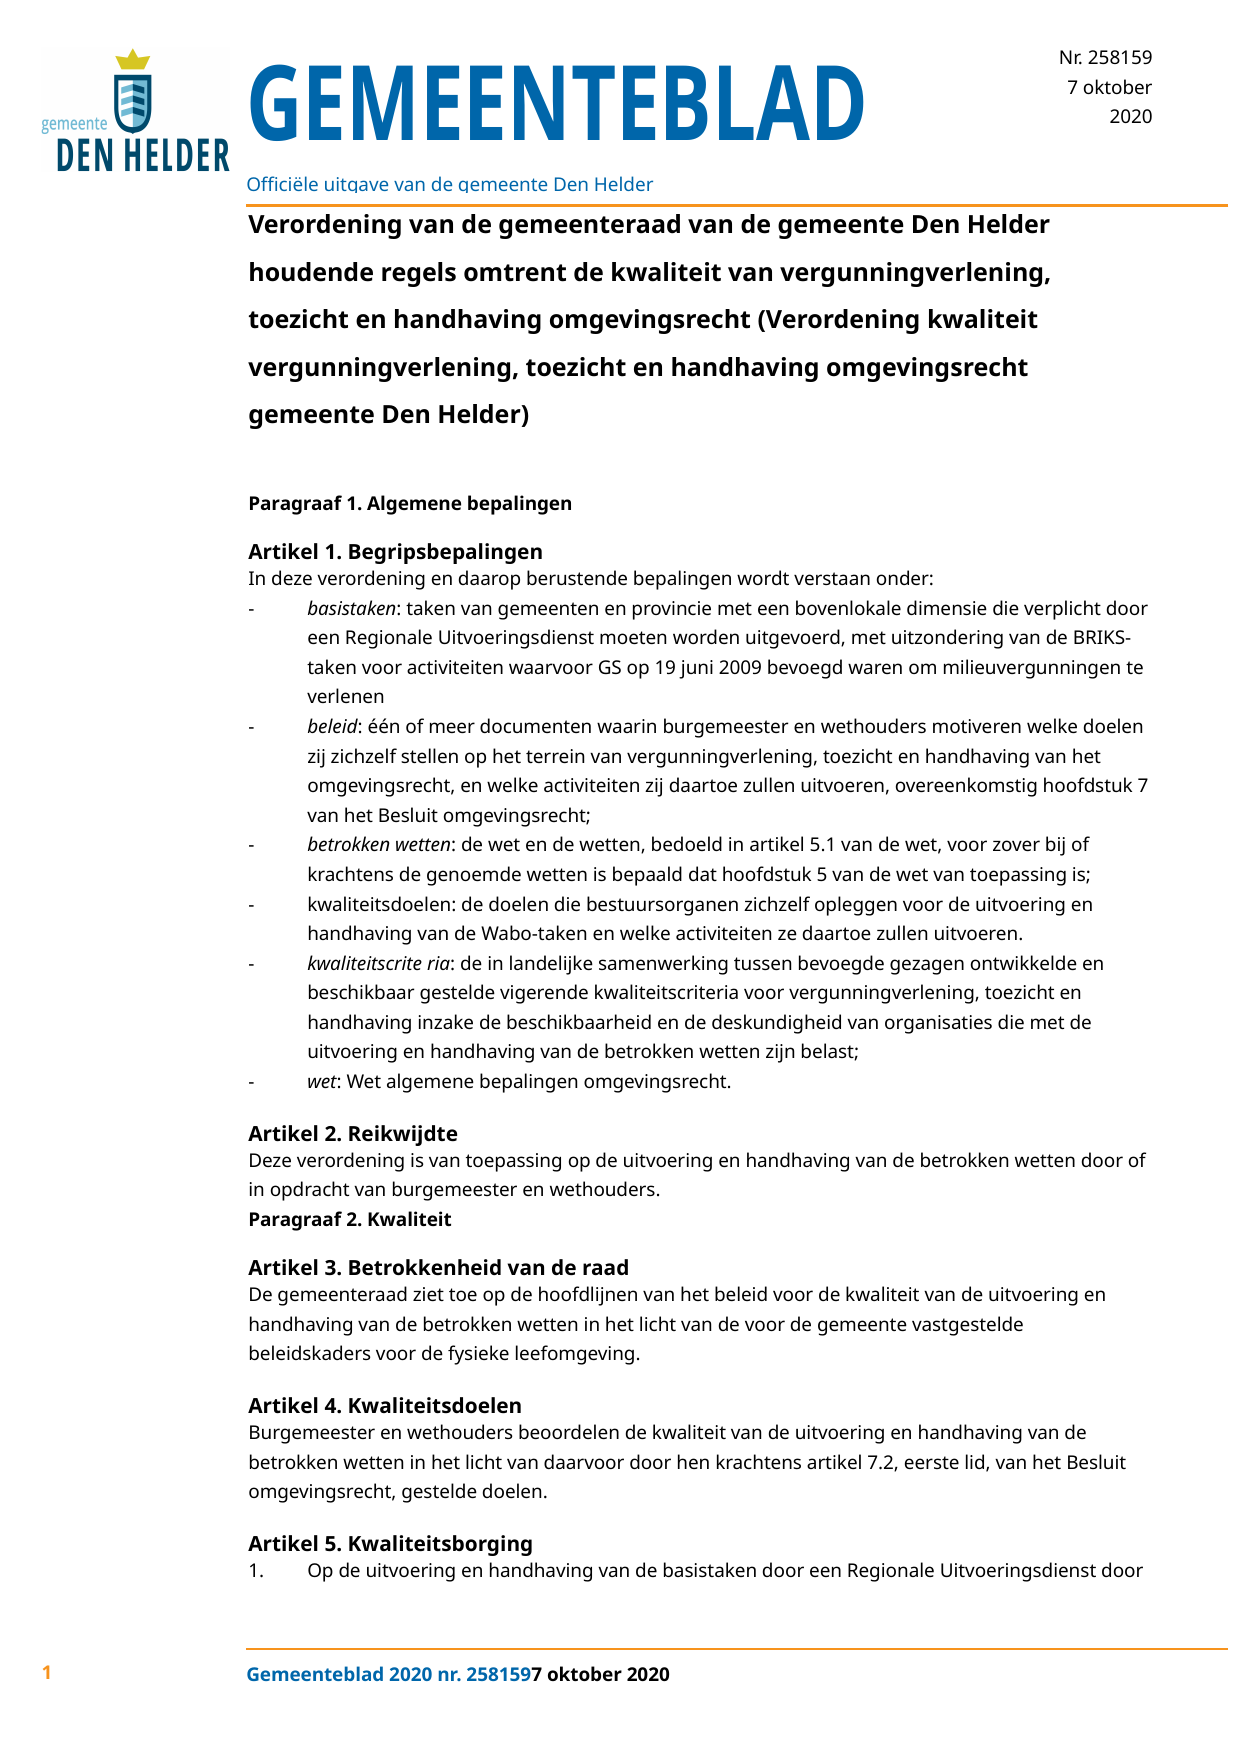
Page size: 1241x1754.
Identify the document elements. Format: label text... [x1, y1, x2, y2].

text Artikel 3. Betrokkenheid van de raad [248, 1253, 1152, 1281]
text Paragraaf 1. Algemene bepalingen [248, 490, 1152, 516]
text Artikel 2. Reikwijdte [248, 1119, 1152, 1147]
picture [100, 154, 106, 172]
picture [130, 157, 135, 172]
text In deze verordening en daarop berustende bepalingen wordt verstaan onder: [248, 565, 1152, 591]
list wet: Wet algemene bepalingen omgevingsrecht. [248, 1068, 1152, 1094]
picture [220, 160, 224, 172]
list basistaken: taken van gemeenten en provincie met een bovenlokale dimensie die verplicht door een Regionale Uitvoeringsdienst moeten worden uitgevoerd, met uitzondering van de BRIKS-taken voor activiteiten waarvoor GS op 19 juni 2009 bevoegd waren om milieuvergunningen te verlenen [248, 595, 1152, 709]
text Deze verordening is van toepassing op de uitvoering en handhaving van de betrokken wetten door of in opdracht van burgemeester en wethouders. [248, 1147, 1152, 1202]
list kwaliteitscrite ria: de in landelijke samenwerking tussen bevoegde gezagen ontwikkelde en beschikbaar gestelde vigerende kwaliteitscriteria voor vergunningverlening, toezicht en handhaving inzake de beschikbaarheid en de deskundigheid van organisaties die met de uitvoering en handhaving van de betrokken wetten zijn belast; [248, 950, 1152, 1064]
text Artikel 1. Begripsbepalingen [248, 537, 1152, 565]
text Burgemeester en wethouders beoordelen de kwaliteit van de uitvoering en handhaving van de betrokken wetten in het licht van daarvoor door hen krachtens artikel 7.2, eerste lid, van het Besluit omgevingsrecht, gestelde doelen. [248, 1419, 1152, 1504]
text Artikel 4. Kwaliteitsdoelen [248, 1391, 1152, 1419]
picture [182, 144, 187, 165]
list Op de uitvoering en handhaving van de basistaken door een Regionale Uitvoeringsdienst door [248, 1557, 1152, 1583]
text Artikel 5. Kwaliteitsborging [248, 1529, 1152, 1557]
list beleid: één of meer documenten waarin burgemeester en wethouders motiveren welke doelen zij zichzelf stellen op het terrein van vergunningverlening, toezicht en handhaving van het omgevingsrecht, en welke activiteiten zij daartoe zullen uitvoeren, overeenkomstig hoofdstuk 7 van het Besluit omgevingsrecht; [248, 713, 1152, 828]
picture [41, 47, 231, 172]
list kwaliteitsdoelen: de doelen die bestuursorganen zichzelf opleggen voor de uitvoering en handhaving van de Wabo-taken en welke activiteiten ze daartoe zullen uitvoeren. [248, 891, 1152, 946]
picture [63, 144, 68, 165]
list betrokken wetten: de wet en de wetten, bedoeld in artikel 5.1 van de wet, voor zover bij of krachtens de genoemde wetten is bepaald dat hoofdstuk 5 van de wet van toepassing is; [248, 832, 1152, 887]
text Verordening van de gemeenteraad van de gemeente Den Helder houdende regels omtrent de kwaliteit van vergunningverlening, toezicht en handhaving omgevingsrecht (Verordening kwaliteit vergunningverlening, toezicht en handhaving omgevingsrecht gemeente Den Helder) [248, 207, 1152, 431]
text De gemeenteraad ziet toe op de hoofdlijnen van het beleid voor de kwaliteit van de uitvoering en handhaving van de betrokken wetten in het licht van de voor de gemeente vastgestelde beleidskaders voor de fysieke leefomgeving. [248, 1281, 1152, 1366]
text Paragraaf 2. Kwaliteit [248, 1206, 1152, 1232]
